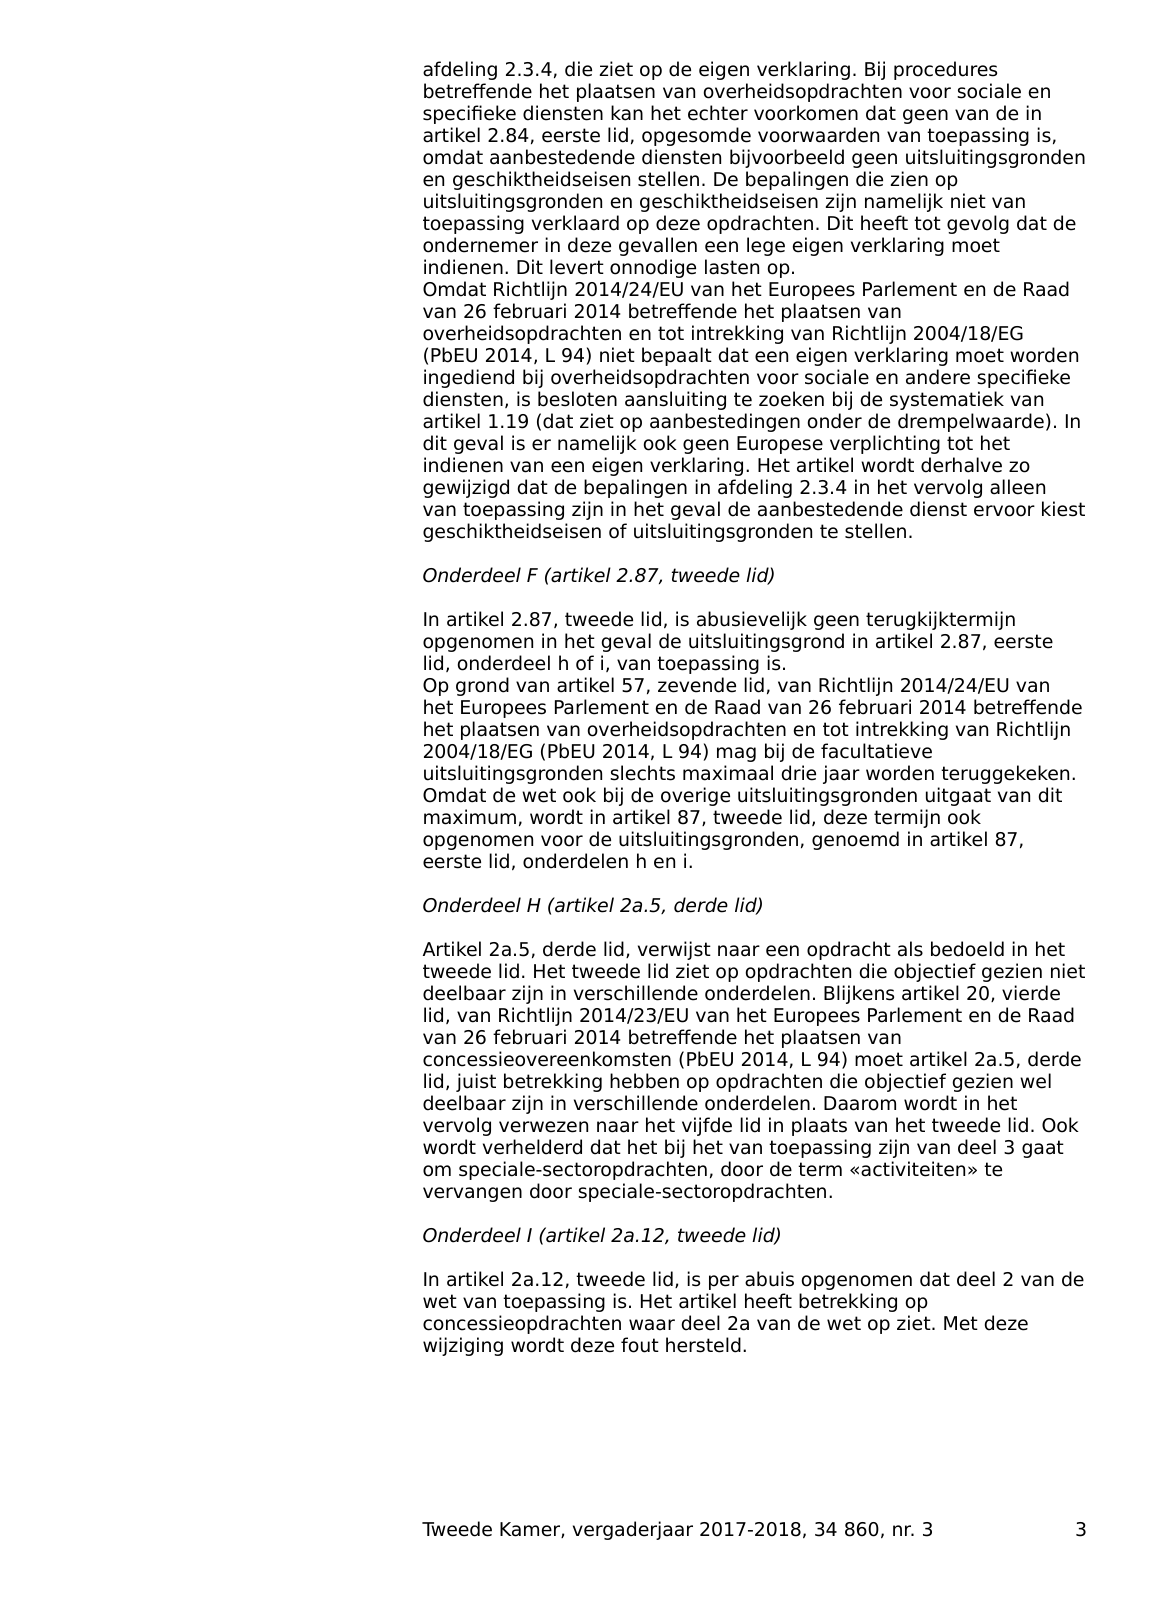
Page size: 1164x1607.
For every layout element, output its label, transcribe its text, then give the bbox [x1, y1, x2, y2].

text Op grond van artikel 57, zevende lid, van Richtlijn 2014/24/EU van het Europees Parlement en de Raad van 26 februari 2014 betreffende het plaatsen van overheidsopdrachten en tot intrekking van Richtlijn 2004/18/EG (PbEU 2014, L 94) mag bij de facultatieve uitsluitingsgronden slechts maximaal drie jaar worden teruggekeken. Omdat de wet ook bij de overige uitsluitingsgronden uitgaat van dit maximum, wordt in artikel 87, tweede lid, deze termijn ook opgenomen voor de uitsluitingsgronden, genoemd in artikel 87, eerste lid, onderdelen h en i. [422, 675, 1087, 873]
text Omdat Richtlijn 2014/24/EU van het Europees Parlement en de Raad van 26 februari 2014 betreffende het plaatsen van overheidsopdrachten en tot intrekking van Richtlijn 2004/18/EG (PbEU 2014, L 94) niet bepaalt dat een eigen verklaring moet worden ingediend bij overheidsopdrachten voor sociale en andere specifieke diensten, is besloten aansluiting te zoeken bij de systematiek van artikel 1.19 (dat ziet op aanbestedingen onder de drempelwaarde). In dit geval is er namelijk ook geen Europese verplichting tot het indienen van een eigen verklaring. Het artikel wordt derhalve zo gewijzigd dat de bepalingen in afdeling 2.3.4 in het vervolg alleen van toepassing zijn in het geval de aanbestedende dienst ervoor kiest geschiktheidseisen of uitsluitingsgronden te stellen. [422, 279, 1087, 543]
text afdeling 2.3.4, die ziet op de eigen verklaring. Bij procedures betreffende het plaatsen van overheidsopdrachten voor sociale en specifieke diensten kan het echter voorkomen dat geen van de in artikel 2.84, eerste lid, opgesomde voorwaarden van toepassing is, omdat aanbestedende diensten bijvoorbeeld geen uitsluitingsgronden en geschiktheidseisen stellen. De bepalingen die zien op uitsluitingsgronden en geschiktheidseisen zijn namelijk niet van toepassing verklaard op deze opdrachten. Dit heeft tot gevolg dat de ondernemer in deze gevallen een lege eigen verklaring moet indienen. Dit levert onnodige lasten op. [422, 59, 1087, 279]
subtitle Onderdeel H (artikel 2a.5, derde lid) [422, 895, 1087, 917]
text Artikel 2a.5, derde lid, verwijst naar een opdracht als bedoeld in het tweede lid. Het tweede lid ziet op opdrachten die objectief gezien niet deelbaar zijn in verschillende onderdelen. Blijkens artikel 20, vierde lid, van Richtlijn 2014/23/EU van het Europees Parlement en de Raad van 26 februari 2014 betreffende het plaatsen van concessieovereenkomsten (PbEU 2014, L 94) moet artikel 2a.5, derde lid, juist betrekking hebben op opdrachten die objectief gezien wel deelbaar zijn in verschillende onderdelen. Daarom wordt in het vervolg verwezen naar het vijfde lid in plaats van het tweede lid. Ook wordt verhelderd dat het bij het van toepassing zijn van deel 3 gaat om speciale-sectoropdrachten, door de term «activiteiten» te vervangen door speciale-sectoropdrachten. [422, 939, 1087, 1203]
subtitle Onderdeel F (artikel 2.87, tweede lid) [422, 565, 1087, 587]
subtitle Onderdeel I (artikel 2a.12, tweede lid) [422, 1225, 1087, 1247]
text In artikel 2.87, tweede lid, is abusievelijk geen terugkijktermijn opgenomen in het geval de uitsluitingsgrond in artikel 2.87, eerste lid, onderdeel h of i, van toepassing is. [422, 609, 1087, 675]
text In artikel 2a.12, tweede lid, is per abuis opgenomen dat deel 2 van de wet van toepassing is. Het artikel heeft betrekking op concessieopdrachten waar deel 2a van de wet op ziet. Met deze wijziging wordt deze fout hersteld. [422, 1269, 1087, 1357]
